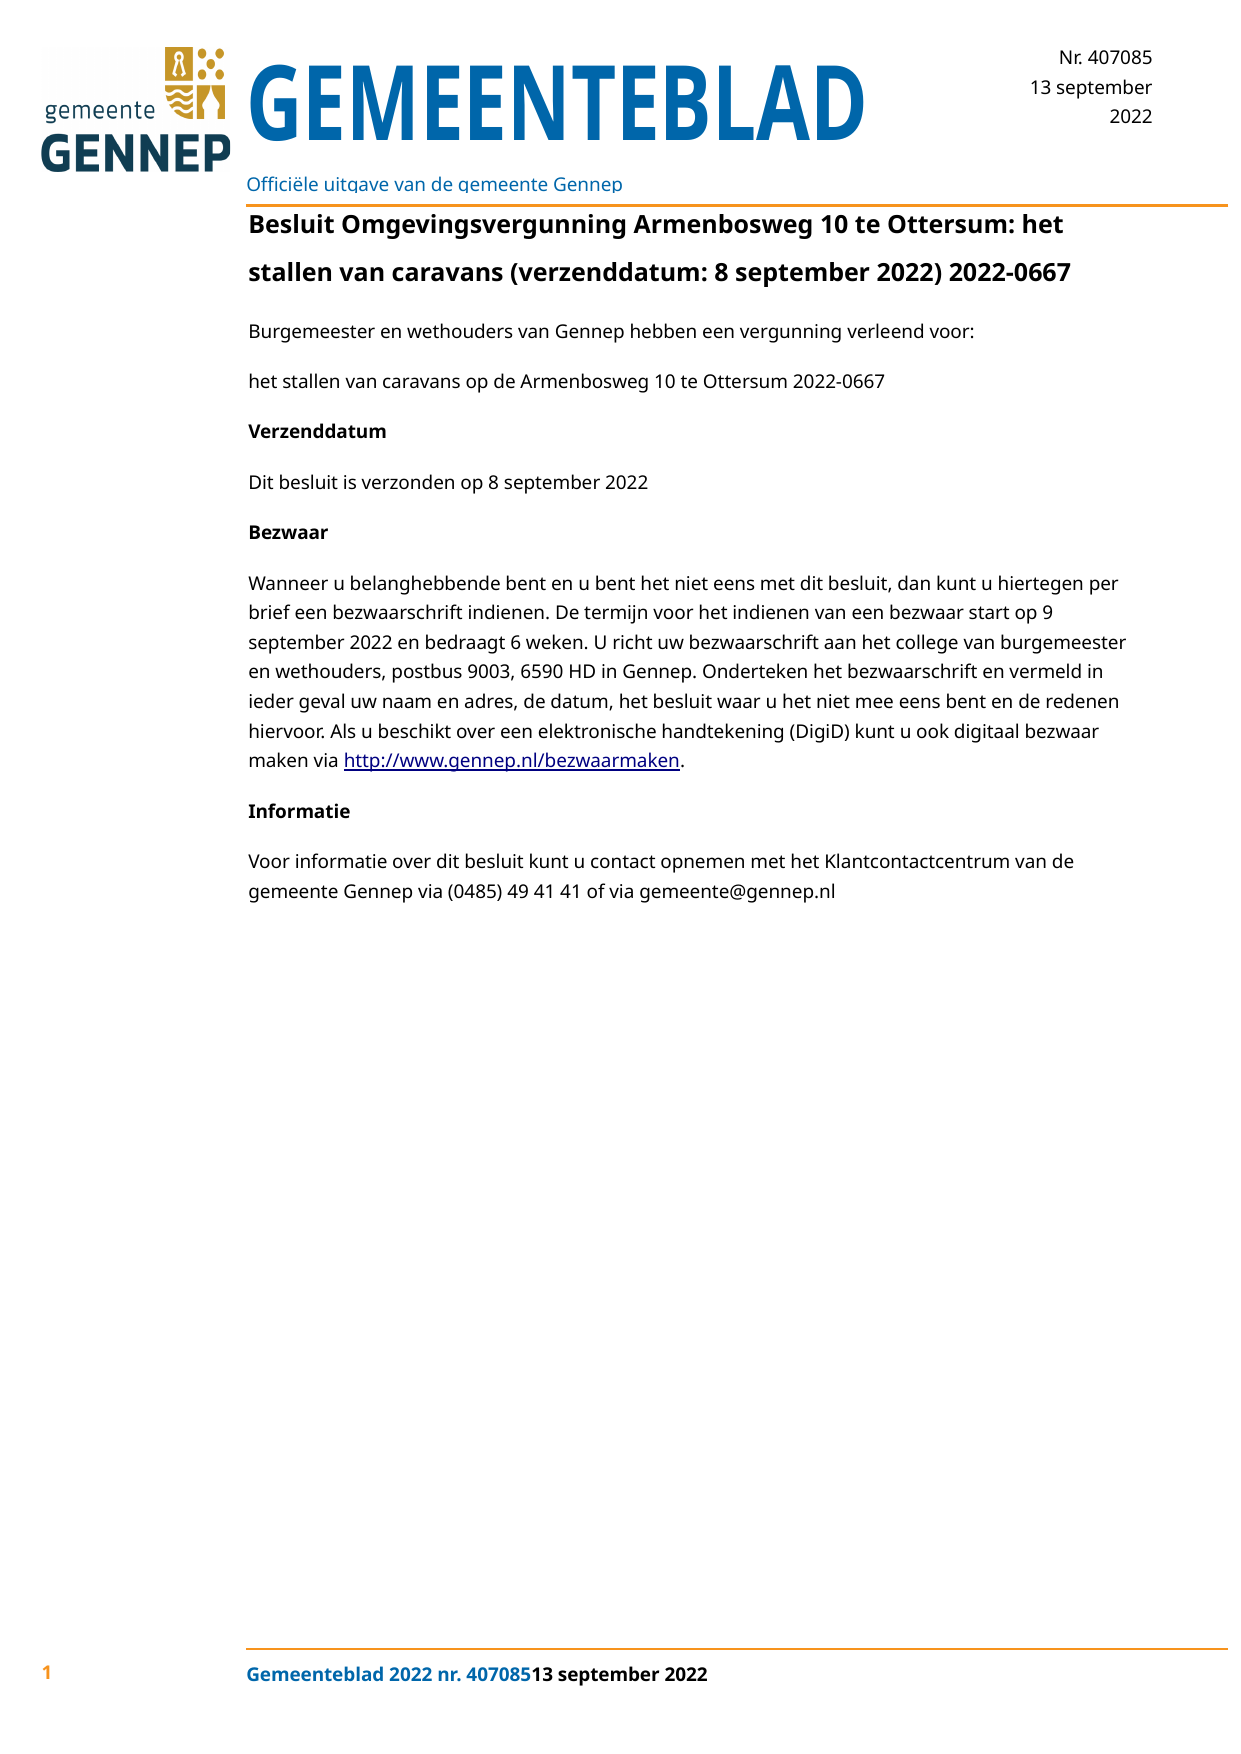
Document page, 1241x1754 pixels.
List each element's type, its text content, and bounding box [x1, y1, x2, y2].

text Dit besluit is verzonden op 8 september 2022 [248, 469, 1152, 495]
text Burgemeester en wethouders van Gennep hebben een vergunning verleend voor: [248, 318, 1152, 344]
text Wanneer u belanghebbende bent en u bent het niet eens met dit besluit, dan kunt u hiertegen per brief een bezwaarschrift indienen. De termijn voor het indienen van een bezwaar start op 9 september 2022 en bedraagt 6 weken. U richt uw bezwaarschrift aan het college van burgemeester en wethouders, postbus 9003, 6590 HD in Gennep. Onderteken het bezwaarschrift en vermeld in ieder geval uw naam en adres, de datum, het besluit waar u het niet mee eens bent en de redenen hiervoor. Als u beschikt over een elektronische handtekening (DigiD) kunt u ook digitaal bezwaar maken via http://www.gennep.nl/bezwaarmaken. [248, 570, 1152, 773]
text Besluit Omgevingsvergunning Armenbosweg 10 te Ottersum: het stallen van caravans (verzenddatum: 8 september 2022) 2022-0667 [248, 207, 1152, 288]
text Bezwaar [248, 519, 1152, 545]
picture [41, 47, 231, 172]
text Informatie [248, 798, 1152, 824]
text Verzenddatum [248, 419, 1152, 444]
text Voor informatie over dit besluit kunt u contact opnemen met het Klantcontactcentrum van de gemeente Gennep via (0485) 49 41 41 of via gemeente@gennep.nl [248, 848, 1152, 904]
text het stallen van caravans op de Armenbosweg 10 te Ottersum 2022-0667 [248, 368, 1152, 394]
